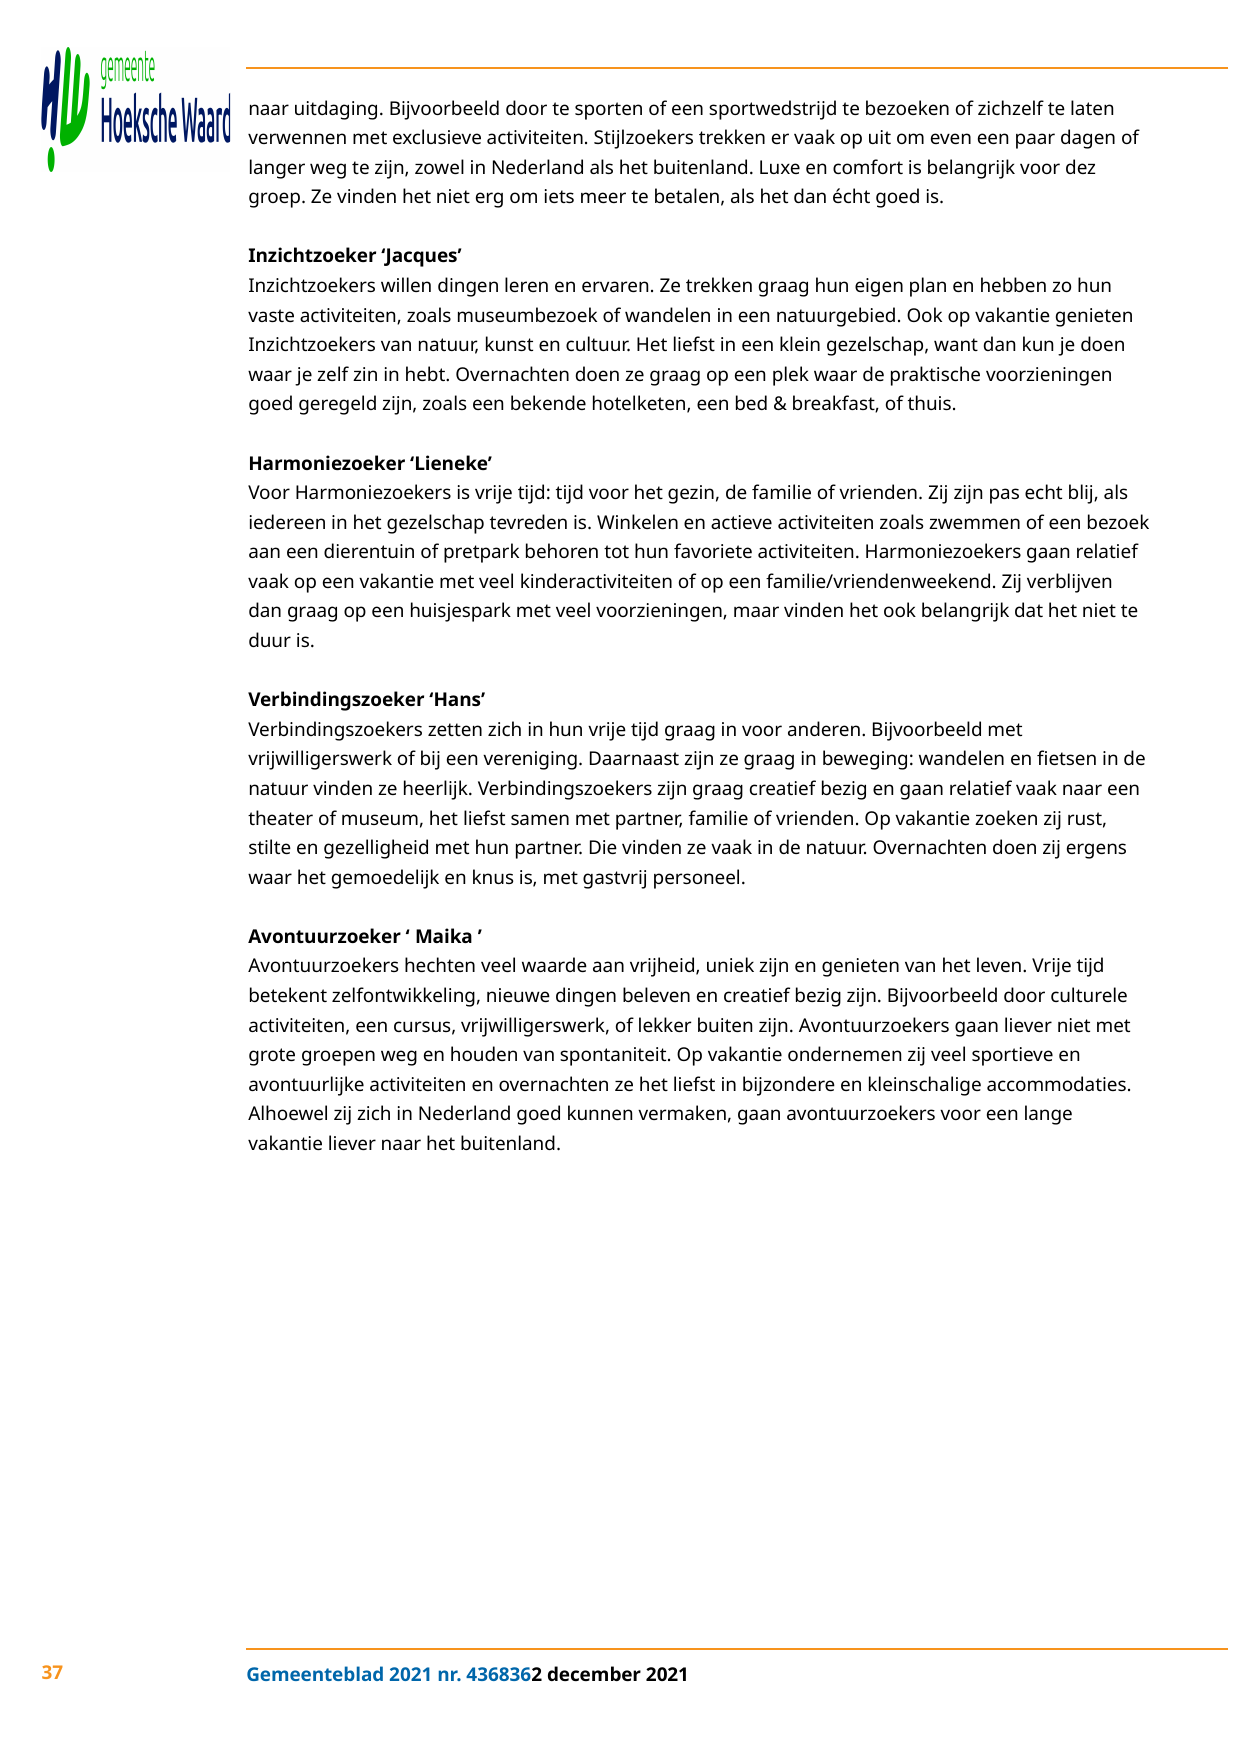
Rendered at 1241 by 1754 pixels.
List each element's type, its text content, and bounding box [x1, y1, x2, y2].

text Avontuurzoeker ‘ Maika ’ [248, 923, 1152, 949]
text naar uitdaging. Bijvoorbeeld door te sporten of een sportwedstrijd te bezoeken of zichzelf te laten verwennen met exclusieve activiteiten. Stijlzoekers trekken er vaak op uit om even een paar dagen of langer weg te zijn, zowel in Nederland als het buitenland. Luxe en comfort is belangrijk voor dez groep. Ze vinden het niet erg om iets meer te betalen, als het dan écht goed is. [248, 95, 1152, 209]
text Voor Harmoniezoekers is vrije tijd: tijd voor het gezin, de familie of vrienden. Zij zijn pas echt blij, als iedereen in het gezelschap tevreden is. Winkelen en actieve activiteiten zoals zwemmen of een bezoek aan een dierentuin of pretpark behoren tot hun favoriete activiteiten. Harmoniezoekers gaan relatief vaak op een vakantie met veel kinderactiviteiten of op een familie/vriendenweekend. Zij verblijven dan graag op een huisjespark met veel voorzieningen, maar vinden het ook belangrijk dat het niet te duur is. [248, 479, 1152, 653]
text Verbindingszoeker ‘Hans’ [248, 686, 1152, 712]
text Verbindingszoekers zetten zich in hun vrije tijd graag in voor anderen. Bijvoorbeeld met vrijwilligerswerk of bij een vereniging. Daarnaast zijn ze graag in beweging: wandelen en fietsen in de natuur vinden ze heerlijk. Verbindingszoekers zijn graag creatief bezig en gaan relatief vaak naar een theater of museum, het liefst samen met partner, familie of vrienden. Op vakantie zoeken zij rust, stilte en gezelligheid met hun partner. Die vinden ze vaak in de natuur. Overnachten doen zij ergens waar het gemoedelijk en knus is, met gastvrij personeel. [248, 716, 1152, 890]
text Inzichtzoeker ‘Jacques’ [248, 243, 1152, 268]
text Harmoniezoeker ‘Lieneke’ [248, 450, 1152, 476]
picture [41, 47, 231, 172]
text Avontuurzoekers hechten veel waarde aan vrijheid, uniek zijn en genieten van het leven. Vrije tijd betekent zelfontwikkeling, nieuwe dingen beleven en creatief bezig zijn. Bijvoorbeeld door culturele activiteiten, een cursus, vrijwilligerswerk, of lekker buiten zijn. Avontuurzoekers gaan liever niet met grote groepen weg en houden van spontaniteit. Op vakantie ondernemen zij veel sportieve en avontuurlijke activiteiten en overnachten ze het liefst in bijzondere en kleinschalige accommodaties. Alhoewel zij zich in Nederland goed kunnen vermaken, gaan avontuurzoekers voor een lange vakantie liever naar het buitenland. [248, 953, 1152, 1156]
text Inzichtzoekers willen dingen leren en ervaren. Ze trekken graag hun eigen plan en hebben zo hun vaste activiteiten, zoals museumbezoek of wandelen in een natuurgebied. Ook op vakantie genieten Inzichtzoekers van natuur, kunst en cultuur. Het liefst in een klein gezelschap, want dan kun je doen waar je zelf zin in hebt. Overnachten doen ze graag op een plek waar de praktische voorzieningen goed geregeld zijn, zoals een bekende hotelketen, een bed & breakfast, of thuis. [248, 272, 1152, 416]
